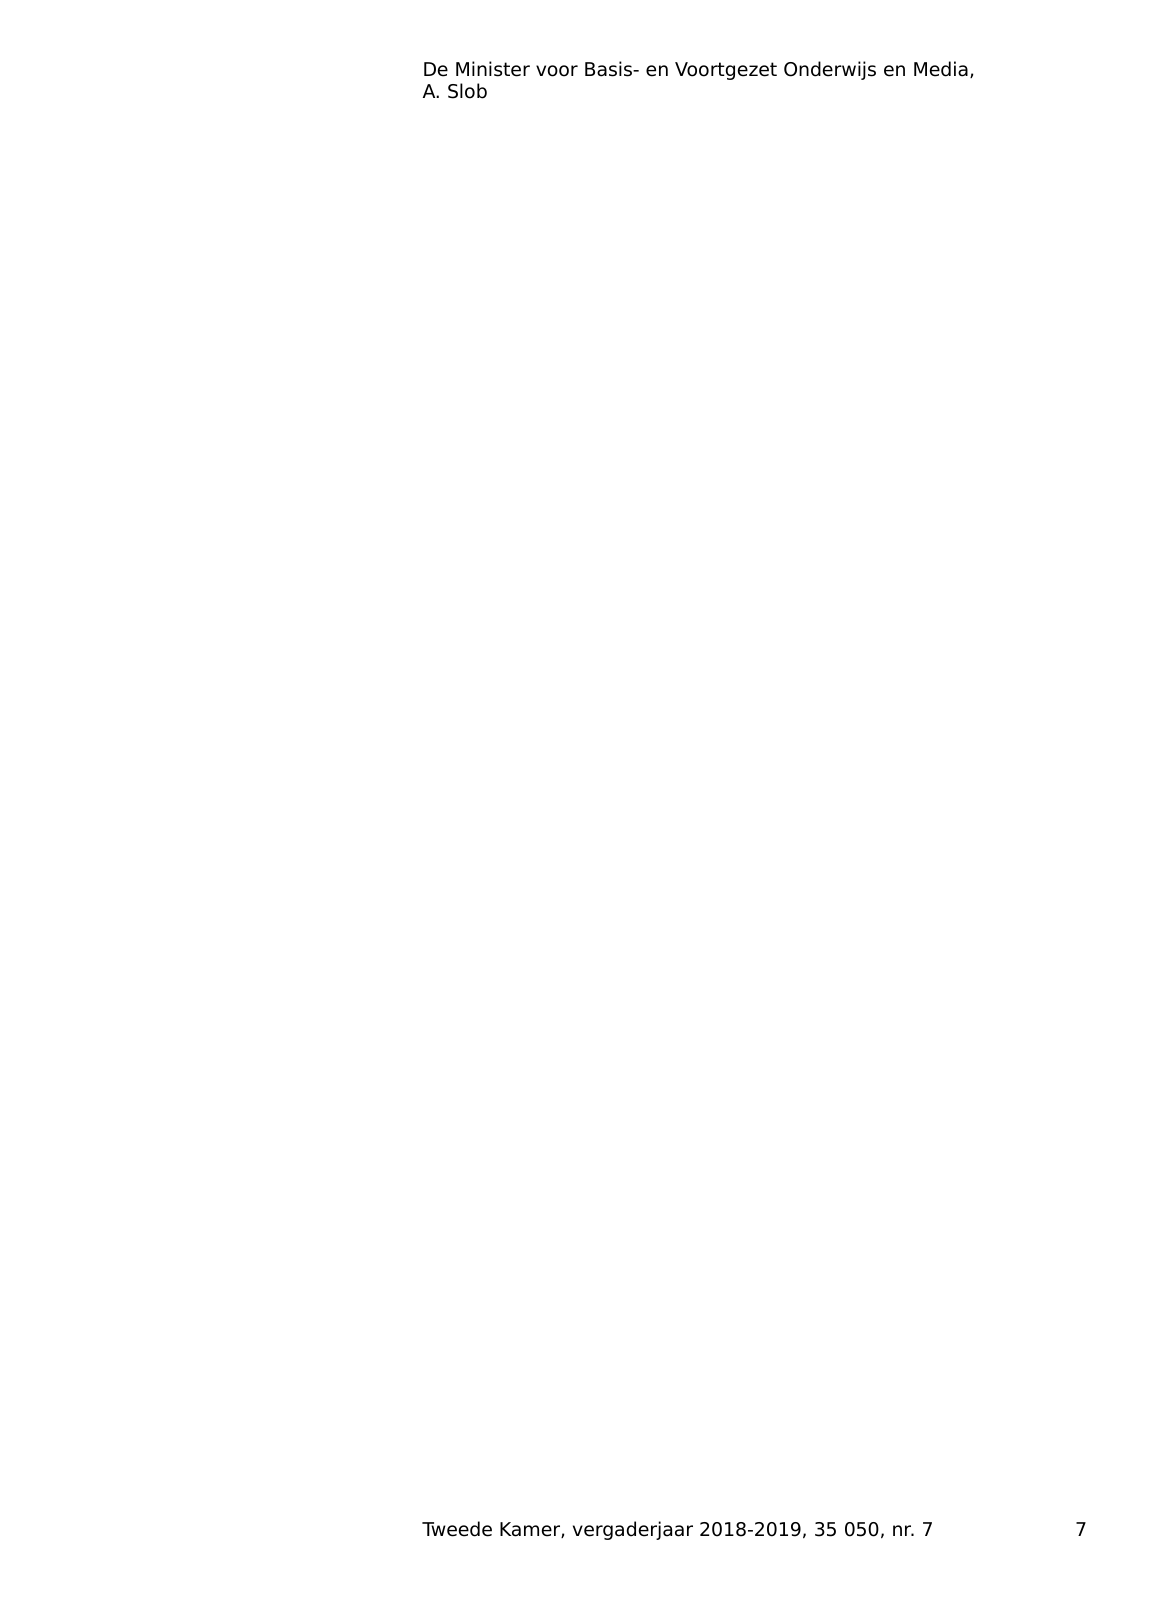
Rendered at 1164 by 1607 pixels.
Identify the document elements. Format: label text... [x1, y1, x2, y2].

text De Minister voor Basis- en Voortgezet Onderwijs en Media, A. Slob [422, 59, 1087, 103]
